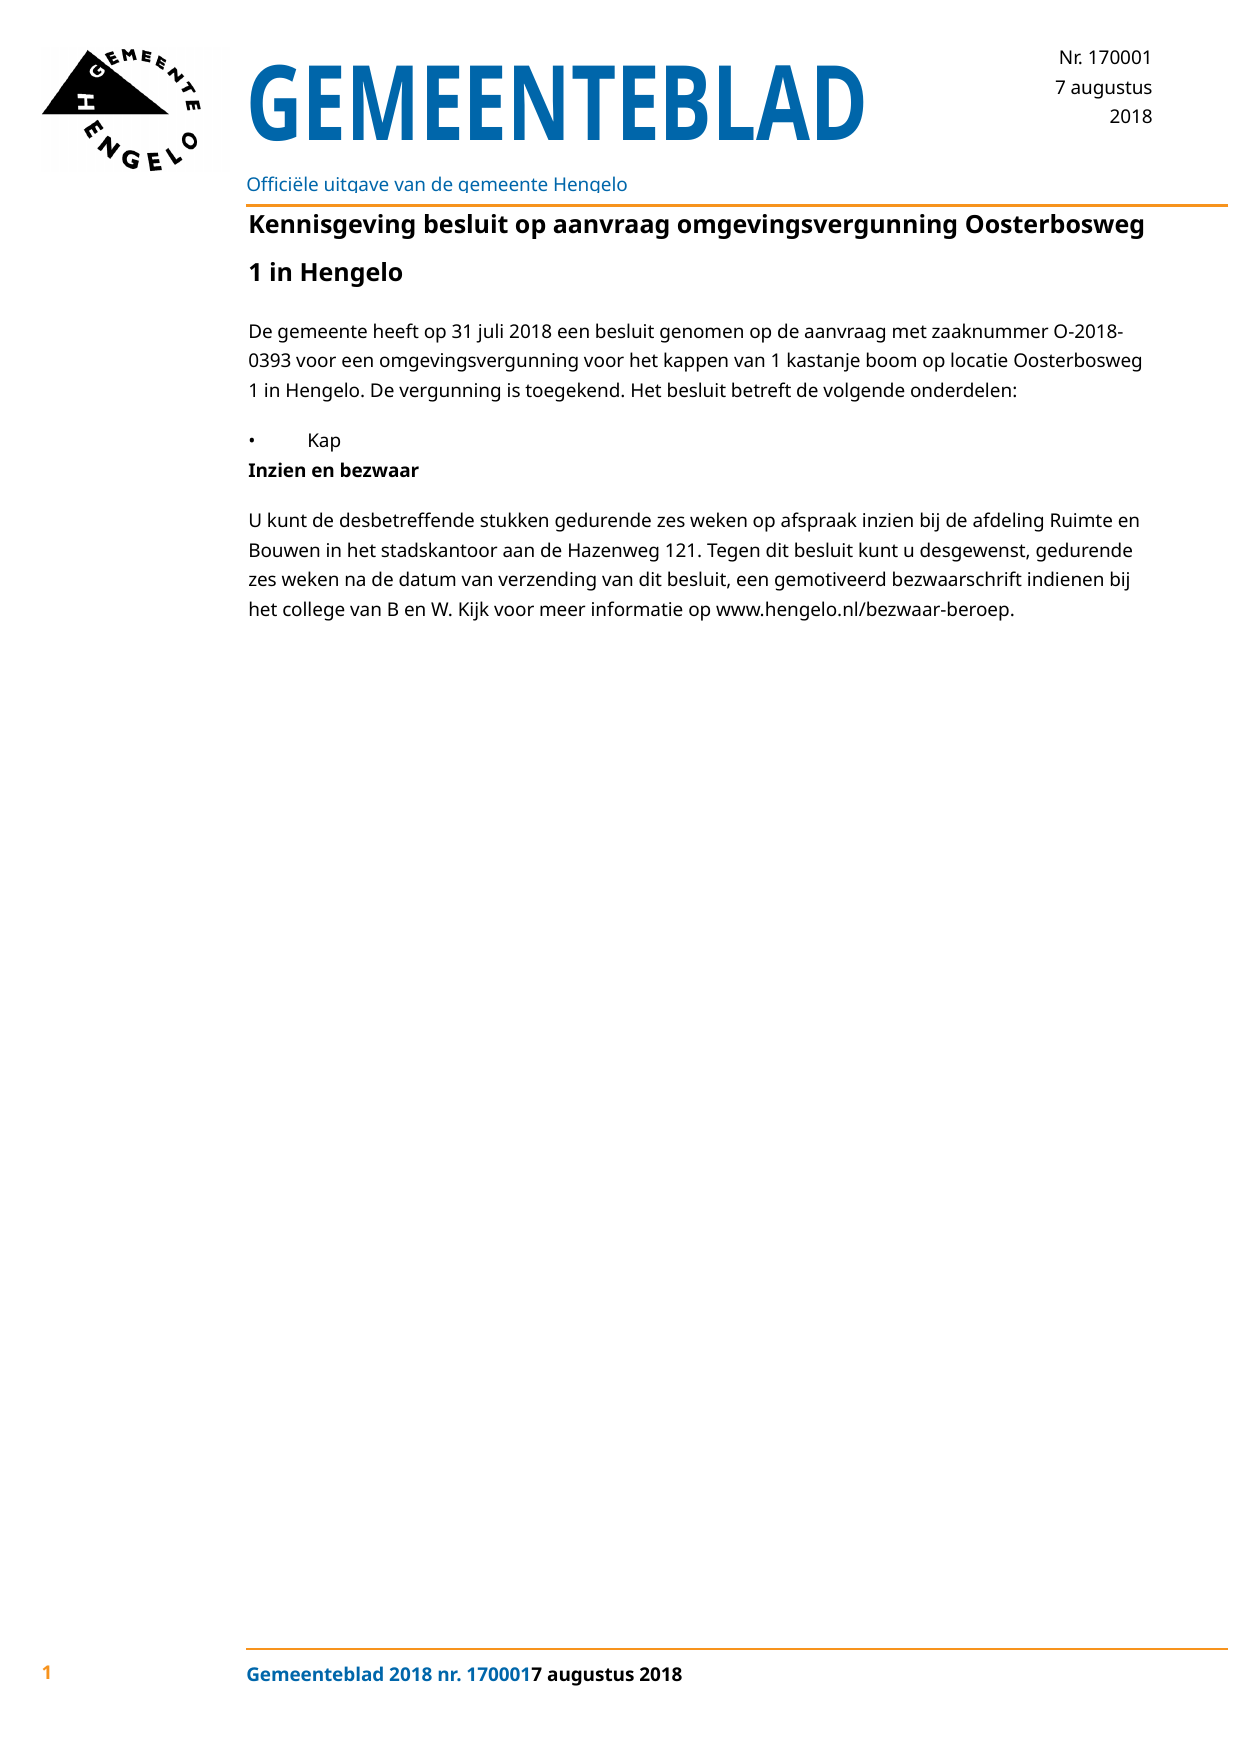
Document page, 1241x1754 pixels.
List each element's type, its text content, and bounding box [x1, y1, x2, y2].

picture [41, 47, 231, 172]
text U kunt de desbetreffende stukken gedurende zes weken op afspraak inzien bij de afdeling Ruimte en Bouwen in het stadskantoor aan de Hazenweg 121. Tegen dit besluit kunt u desgewenst, gedurende zes weken na de datum van verzending van dit besluit, een gemotiveerd bezwaarschrift indienen bij het college van B en W. Kijk voor meer informatie op www.hengelo.nl/bezwaar-beroep. [248, 507, 1152, 622]
list Kap [248, 427, 1152, 453]
text Inzien en bezwaar [248, 457, 1152, 483]
text De gemeente heeft op 31 juli 2018 een besluit genomen op de aanvraag met zaaknummer O-2018-0393 voor een omgevingsvergunning voor het kappen van 1 kastanje boom op locatie Oosterbosweg 1 in Hengelo. De vergunning is toegekend. Het besluit betreft de volgende onderdelen: [248, 318, 1152, 403]
text Kennisgeving besluit op aanvraag omgevingsvergunning Oosterbosweg 1 in Hengelo [248, 207, 1152, 288]
